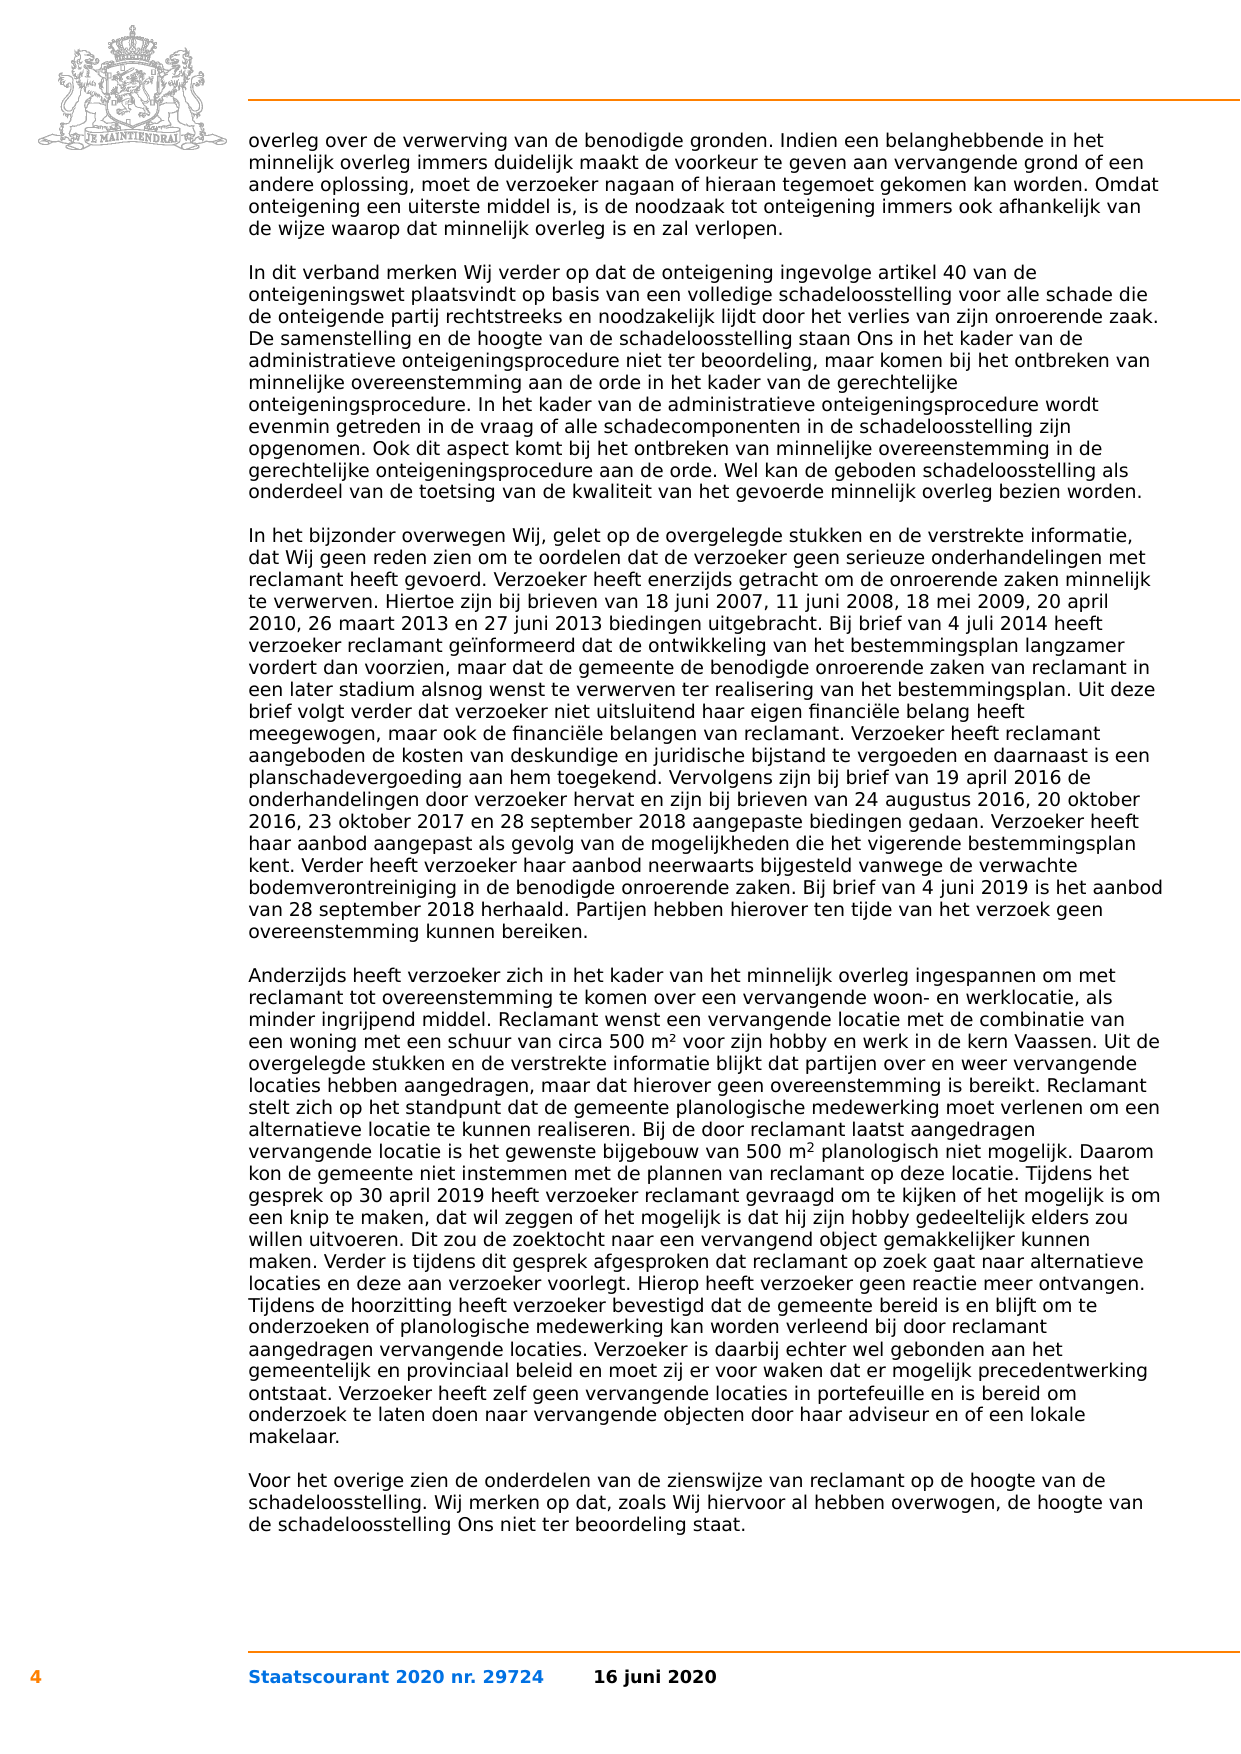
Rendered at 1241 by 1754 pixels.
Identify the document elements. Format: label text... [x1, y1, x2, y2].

text In het bijzonder overwegen Wij, gelet op de overgelegde stukken en de verstrekte informatie, dat Wij geen reden zien om te oordelen dat de verzoeker geen serieuze onderhandelingen met reclamant heeft gevoerd. Verzoeker heeft enerzijds getracht om de onroerende zaken minnelijk te verwerven. Hiertoe zijn bij brieven van 18 juni 2007, 11 juni 2008, 18 mei 2009, 20 april 2010, 26 maart 2013 en 27 juni 2013 biedingen uitgebracht. Bij brief van 4 juli 2014 heeft verzoeker reclamant geïnformeerd dat de ontwikkeling van het bestemmingsplan langzamer vordert dan voorzien, maar dat de gemeente de benodigde onroerende zaken van reclamant in een later stadium alsnog wenst te verwerven ter realisering van het bestemmingsplan. Uit deze brief volgt verder dat verzoeker niet uitsluitend haar eigen financiële belang heeft meegewogen, maar ook de financiële belangen van reclamant. Verzoeker heeft reclamant aangeboden de kosten van deskundige en juridische bijstand te vergoeden en daarnaast is een planschadevergoeding aan hem toegekend. Vervolgens zijn bij brief van 19 april 2016 de onderhandelingen door verzoeker hervat en zijn bij brieven van 24 augustus 2016, 20 oktober 2016, 23 oktober 2017 en 28 september 2018 aangepaste biedingen gedaan. Verzoeker heeft haar aanbod aangepast als gevolg van de mogelijkheden die het vigerende bestemmingsplan kent. Verder heeft verzoeker haar aanbod neerwaarts bijgesteld vanwege de verwachte bodemverontreiniging in de benodigde onroerende zaken. Bij brief van 4 juni 2019 is het aanbod van 28 september 2018 herhaald. Partijen hebben hierover ten tijde van het verzoek geen overeenstemming kunnen bereiken. [248, 525, 1163, 943]
text In dit verband merken Wij verder op dat de onteigening ingevolge artikel 40 van de onteigeningswet plaatsvindt op basis van een volledige schadeloosstelling voor alle schade die de onteigende partij rechtstreeks en noodzakelijk lijdt door het verlies van zijn onroerende zaak. De samenstelling en de hoogte van de schadeloosstelling staan Ons in het kader van de administratieve onteigeningsprocedure niet ter beoordeling, maar komen bij het ontbreken van minnelijke overeenstemming aan de orde in het kader van de gerechtelijke onteigeningsprocedure. In het kader van de administratieve onteigeningsprocedure wordt evenmin getreden in de vraag of alle schadecomponenten in de schadeloosstelling zijn opgenomen. Ook dit aspect komt bij het ontbreken van minnelijke overeenstemming in de gerechtelijke onteigeningsprocedure aan de orde. Wel kan de geboden schadeloosstelling als onderdeel van de toetsing van de kwaliteit van het gevoerde minnelijk overleg bezien worden. [248, 262, 1163, 503]
picture [38, 25, 227, 150]
text overleg over de verwerving van de benodigde gronden. Indien een belanghebbende in het minnelijk overleg immers duidelijk maakt de voorkeur te geven aan vervangende grond of een andere oplossing, moet de verzoeker nagaan of hieraan tegemoet gekomen kan worden. Omdat onteigening een uiterste middel is, is de noodzaak tot onteigening immers ook afhankelijk van de wijze waarop dat minnelijk overleg is en zal verlopen. [248, 130, 1163, 240]
text Voor het overige zien de onderdelen van de zienswijze van reclamant op de hoogte van de schadeloosstelling. Wij merken op dat, zoals Wij hiervoor al hebben overwogen, de hoogte van de schadeloosstelling Ons niet ter beoordeling staat. [248, 1470, 1163, 1536]
text Anderzijds heeft verzoeker zich in het kader van het minnelijk overleg ingespannen om met reclamant tot overeenstemming te komen over een vervangende woon- en werklocatie, als minder ingrijpend middel. Reclamant wenst een vervangende locatie met de combinatie van een woning met een schuur van circa 500 m² voor zijn hobby en werk in de kern Vaassen. Uit de overgelegde stukken en de verstrekte informatie blijkt dat partijen over en weer vervangende locaties hebben aangedragen, maar dat hierover geen overeenstemming is bereikt. Reclamant stelt zich op het standpunt dat de gemeente planologische medewerking moet verlenen om een alternatieve locatie te kunnen realiseren. Bij de door reclamant laatst aangedragen vervangende locatie is het gewenste bijgebouw van 500 m2 planologisch niet mogelijk. Daarom kon de gemeente niet instemmen met de plannen van reclamant op deze locatie. Tijdens het gesprek op 30 april 2019 heeft verzoeker reclamant gevraagd om te kijken of het mogelijk is om een knip te maken, dat wil zeggen of het mogelijk is dat hij zijn hobby gedeeltelijk elders zou willen uitvoeren. Dit zou de zoektocht naar een vervangend object gemakkelijker kunnen maken. Verder is tijdens dit gesprek afgesproken dat reclamant op zoek gaat naar alternatieve locaties en deze aan verzoeker voorlegt. Hierop heeft verzoeker geen reactie meer ontvangen. Tijdens de hoorzitting heeft verzoeker bevestigd dat de gemeente bereid is en blijft om te onderzoeken of planologische medewerking kan worden verleend bij door reclamant aangedragen vervangende locaties. Verzoeker is daarbij echter wel gebonden aan het gemeentelijk en provinciaal beleid en moet zij er voor waken dat er mogelijk precedentwerking ontstaat. Verzoeker heeft zelf geen vervangende locaties in portefeuille en is bereid om onderzoek te laten doen naar vervangende objecten door haar adviseur en of een lokale makelaar. [248, 965, 1163, 1448]
